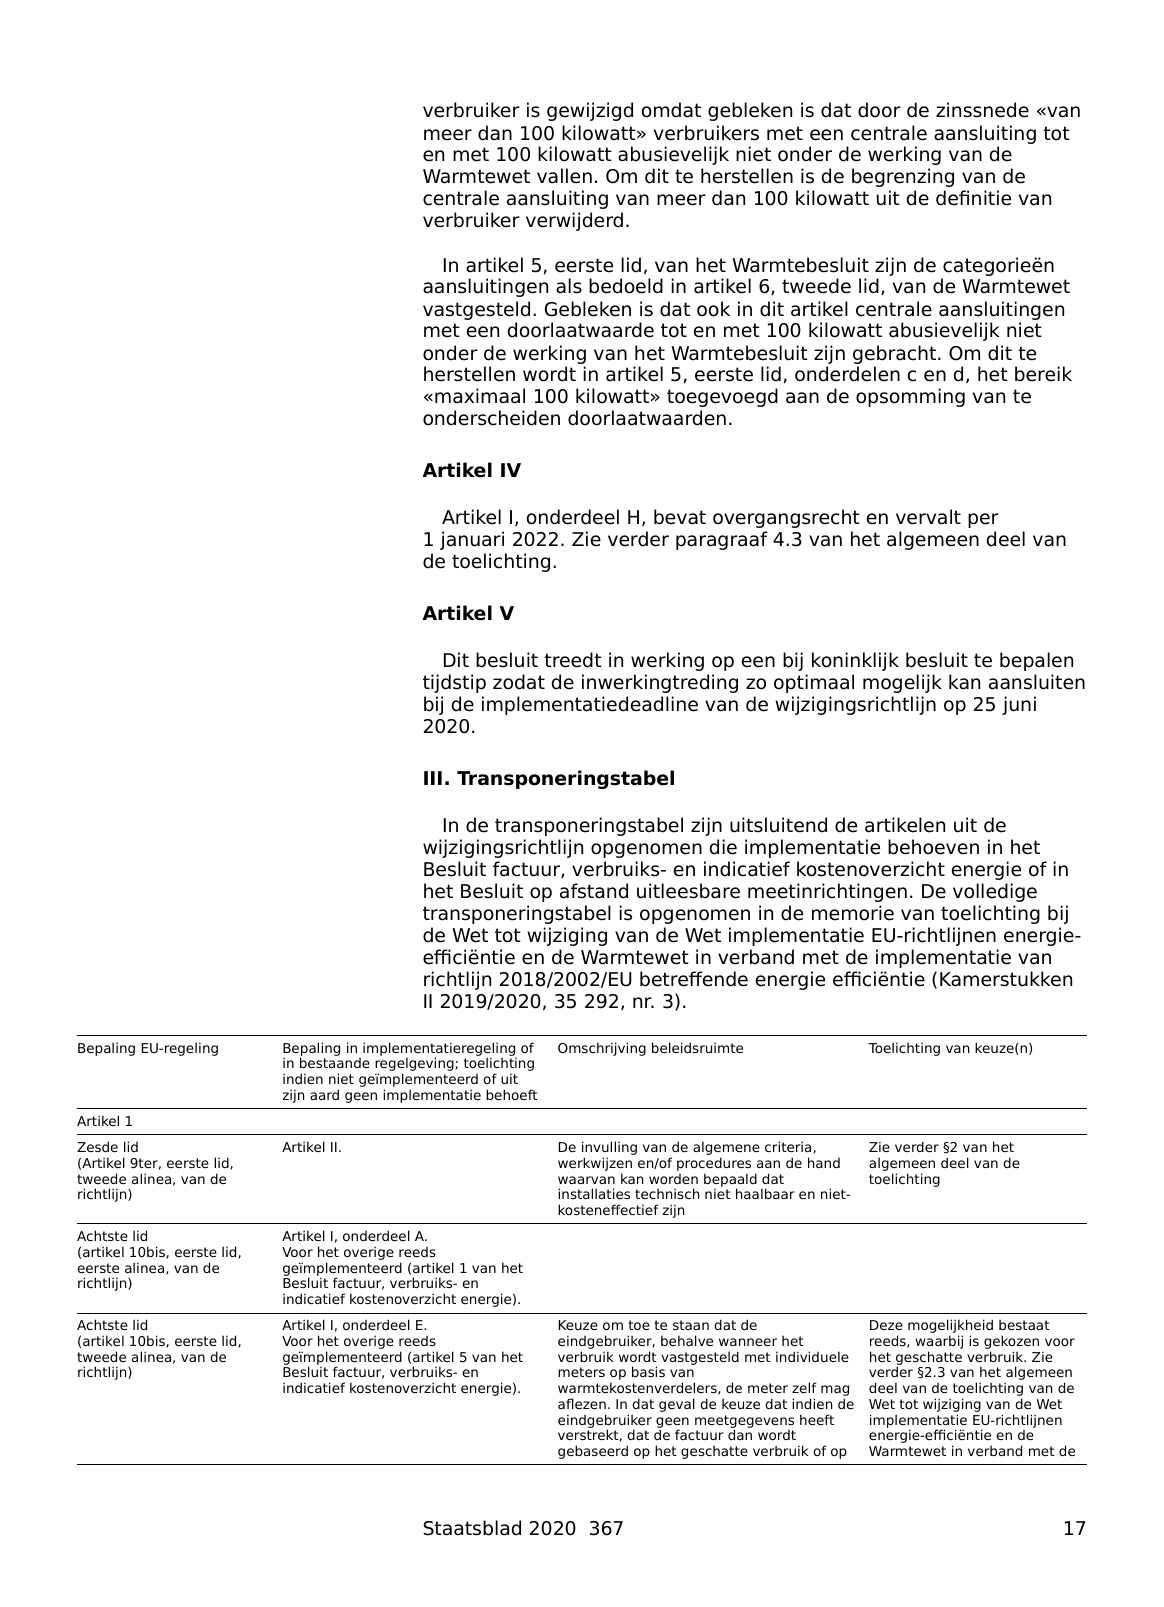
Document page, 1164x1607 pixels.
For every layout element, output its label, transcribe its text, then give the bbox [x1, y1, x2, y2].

table_cell Artikel II. [276, 1135, 551, 1223]
table_cell De invulling van de algemene criteria, werkwijzen en/of procedures aan de hand waarvan kan worden bepaald dat installaties technisch niet haalbaar en niet-kosteneffectief zijn [551, 1135, 863, 1223]
table_cell Achtste lid (artikel 10bis, eerste lid, tweede alinea, van de richtlijn) [77, 1314, 276, 1464]
table_cell [863, 1224, 1087, 1312]
table_cell Zie verder §2 van het algemeen deel van de toelichting [863, 1135, 1087, 1223]
table_header Omschrijving beleidsruimte [551, 1036, 863, 1108]
text In de transponeringstabel zijn uitsluitend de artikelen uit de wijzigingsrichtlijn opgenomen die implementatie behoeven in het Besluit factuur, verbruiks- en indicatief kostenoverzicht energie of in het Besluit op afstand uitleesbare meetinrichtingen. De volledige transponeringstabel is opgenomen in de memorie van toelichting bij de Wet tot wijziging van de Wet implementatie EU-richtlijnen energie-efficiëntie en de Warmtewet in verband met de implementatie van richtlijn 2018/2002/EU betreffende energie efficiëntie (Kamerstukken II 2019/2020, 35 292, nr. 3). [422, 815, 1087, 1013]
text verbruiker is gewijzigd omdat gebleken is dat door de zinssnede «van meer dan 100 kilowatt» verbruikers met een centrale aansluiting tot en met 100 kilowatt abusievelijk niet onder de werking van de Warmtewet vallen. Om dit te herstellen is de begrenzing van de centrale aansluiting van meer dan 100 kilowatt uit de definitie van verbruiker verwijderd. [422, 100, 1087, 232]
table_cell Achtste lid (artikel 10bis, eerste lid, eerste alinea, van de richtlijn) [77, 1224, 276, 1312]
subtitle Artikel V [422, 603, 1087, 625]
table_cell Artikel 1 [77, 1109, 1087, 1134]
table_cell Zesde lid (Artikel 9ter, eerste lid, tweede alinea, van de richtlijn) [77, 1135, 276, 1223]
subtitle Artikel IV [422, 460, 1087, 482]
text In artikel 5, eerste lid, van het Warmtebesluit zijn de categorieën aansluitingen als bedoeld in artikel 6, tweede lid, van de Warmtewet vastgesteld. Gebleken is dat ook in dit artikel centrale aansluitingen met een doorlaatwaarde tot en met 100 kilowatt abusievelijk niet onder de werking van het Warmtebesluit zijn gebracht. Om dit te herstellen wordt in artikel 5, eerste lid, onderdelen c en d, het bereik «maximaal 100 kilowatt» toegevoegd aan de opsomming van te onderscheiden doorlaatwaarden. [422, 254, 1087, 430]
text Artikel I, onderdeel H, bevat overgangsrecht en vervalt per 1 januari 2022. Zie verder paragraaf 4.3 van het algemeen deel van de toelichting. [422, 507, 1087, 573]
table_header Bepaling EU-regeling [77, 1036, 276, 1108]
table_header Bepaling in implementatieregeling of in bestaande regelgeving; toelichting indien niet geïmplementeerd of uit zijn aard geen implementatie behoeft [276, 1036, 551, 1108]
table_cell Artikel I, onderdeel E. Voor het overige reeds geïmplementeerd (artikel 5 van het Besluit factuur, verbruiks- en indicatief kostenoverzicht energie). [276, 1314, 551, 1464]
text Dit besluit treedt in werking op een bij koninklijk besluit te bepalen tijdstip zodat de inwerkingtreding zo optimaal mogelijk kan aansluiten bij de implementatiedeadline van de wijzigingsrichtlijn op 25 juni 2020. [422, 650, 1087, 738]
table_cell [551, 1224, 863, 1312]
table_cell Deze mogelijkheid bestaat reeds, waarbij is gekozen voor het geschatte verbruik. Zie verder §2.3 van het algemeen deel van de toelichting van de Wet tot wijziging van de Wet implementatie EU-richtlijnen energie-efficiëntie en de Warmtewet in verband met de [863, 1314, 1087, 1464]
table_cell Artikel I, onderdeel A. Voor het overige reeds geïmplementeerd (artikel 1 van het Besluit factuur, verbruiks- en indicatief kostenoverzicht energie). [276, 1224, 551, 1312]
subtitle III. Transponeringstabel [422, 768, 1087, 790]
table_header Toelichting van keuze(n) [863, 1036, 1087, 1108]
table_cell Keuze om toe te staan dat de eindgebruiker, behalve wanneer het verbruik wordt vastgesteld met individuele meters op basis van warmtekostenverdelers, de meter zelf mag aflezen. In dat geval de keuze dat indien de eindgebruiker geen meetgegevens heeft verstrekt, dat de factuur dan wordt gebaseerd op het geschatte verbruik of op [551, 1314, 863, 1464]
